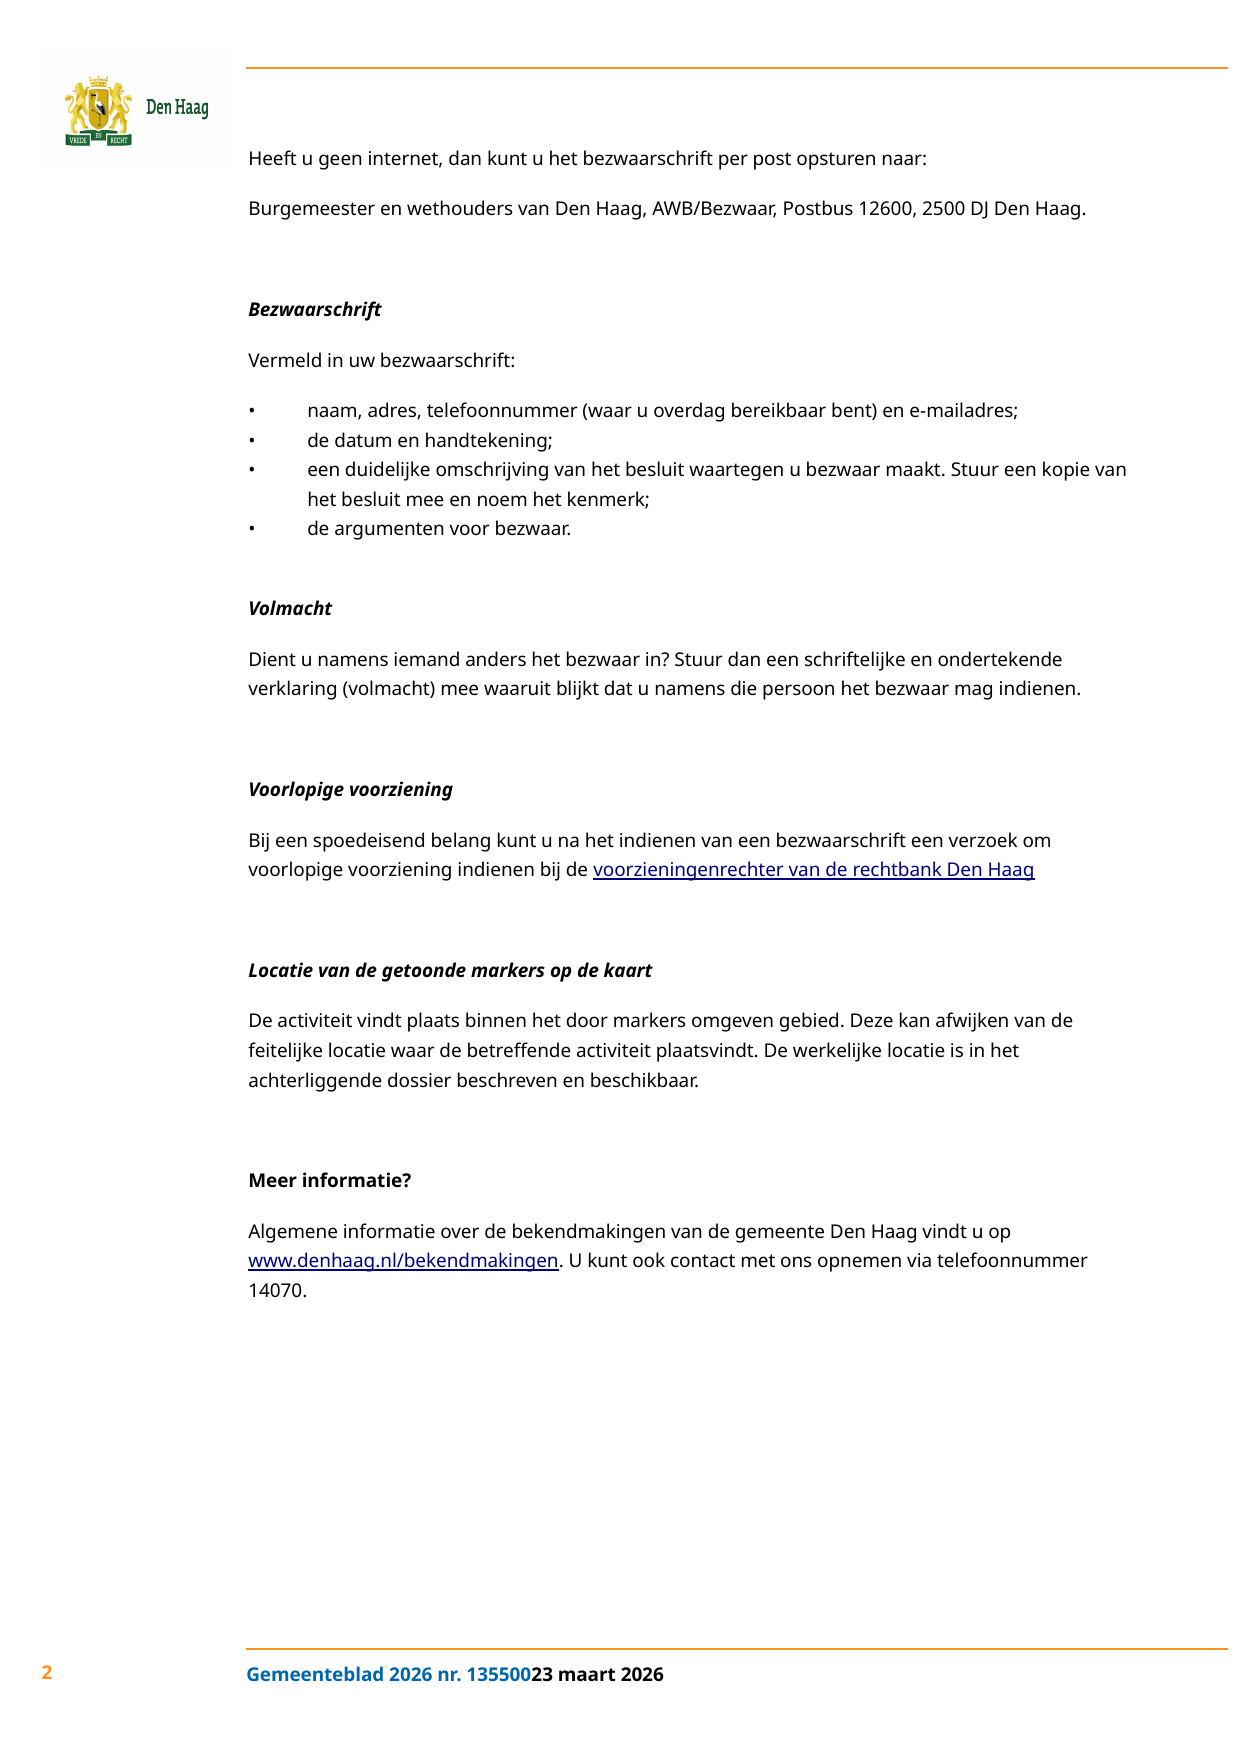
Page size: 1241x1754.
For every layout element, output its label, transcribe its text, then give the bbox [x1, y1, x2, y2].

text Volmacht [248, 596, 1152, 621]
list de argumenten voor bezwaar. [248, 516, 1152, 541]
list naam, adres, telefoonnummer (waar u overdag bereikbaar bent) en e-mailadres; [248, 397, 1152, 423]
text Bezwaarschrift [248, 296, 1152, 322]
text Voorlopige voorziening [248, 776, 1152, 802]
text Locatie van de getoonde markers op de kaart [248, 957, 1152, 983]
text De activiteit vindt plaats binnen het door markers omgeven gebied. Deze kan afwijken van de feitelijke locatie waar de betreffende activiteit plaatsvindt. De werkelijke locatie is in het achterliggende dossier beschreven en beschikbaar. [248, 1008, 1152, 1093]
text Dient u namens iemand anders het bezwaar in? Stuur dan een schriftelijke en ondertekende verklaring (volmacht) mee waaruit blijkt dat u namens die persoon het bezwaar mag indienen. [248, 646, 1152, 701]
picture [41, 47, 231, 172]
text Burgemeester en wethouders van Den Haag, AWB/Bezwaar, Postbus 12600, 2500 DJ Den Haag. [248, 196, 1152, 221]
text Heeft u geen internet, dan kunt u het bezwaarschrift per post opsturen naar: [248, 145, 1152, 171]
text Bij een spoedeisend belang kunt u na het indienen van een bezwaarschrift een verzoek om voorlopige voorziening indienen bij de voorzieningenrechter van de rechtbank Den Haag [248, 827, 1152, 882]
text Meer informatie? [248, 1168, 1152, 1193]
text Algemene informatie over de bekendmakingen van de gemeente Den Haag vindt u op www.denhaag.nl/bekendmakingen. U kunt ook contact met ons opnemen via telefoonnummer 14070. [248, 1218, 1152, 1303]
text Vermeld in uw bezwaarschrift: [248, 347, 1152, 373]
list een duidelijke omschrijving van het besluit waartegen u bezwaar maakt. Stuur een kopie van het besluit mee en noem het kenmerk; [248, 456, 1152, 512]
list de datum en handtekening; [248, 427, 1152, 453]
